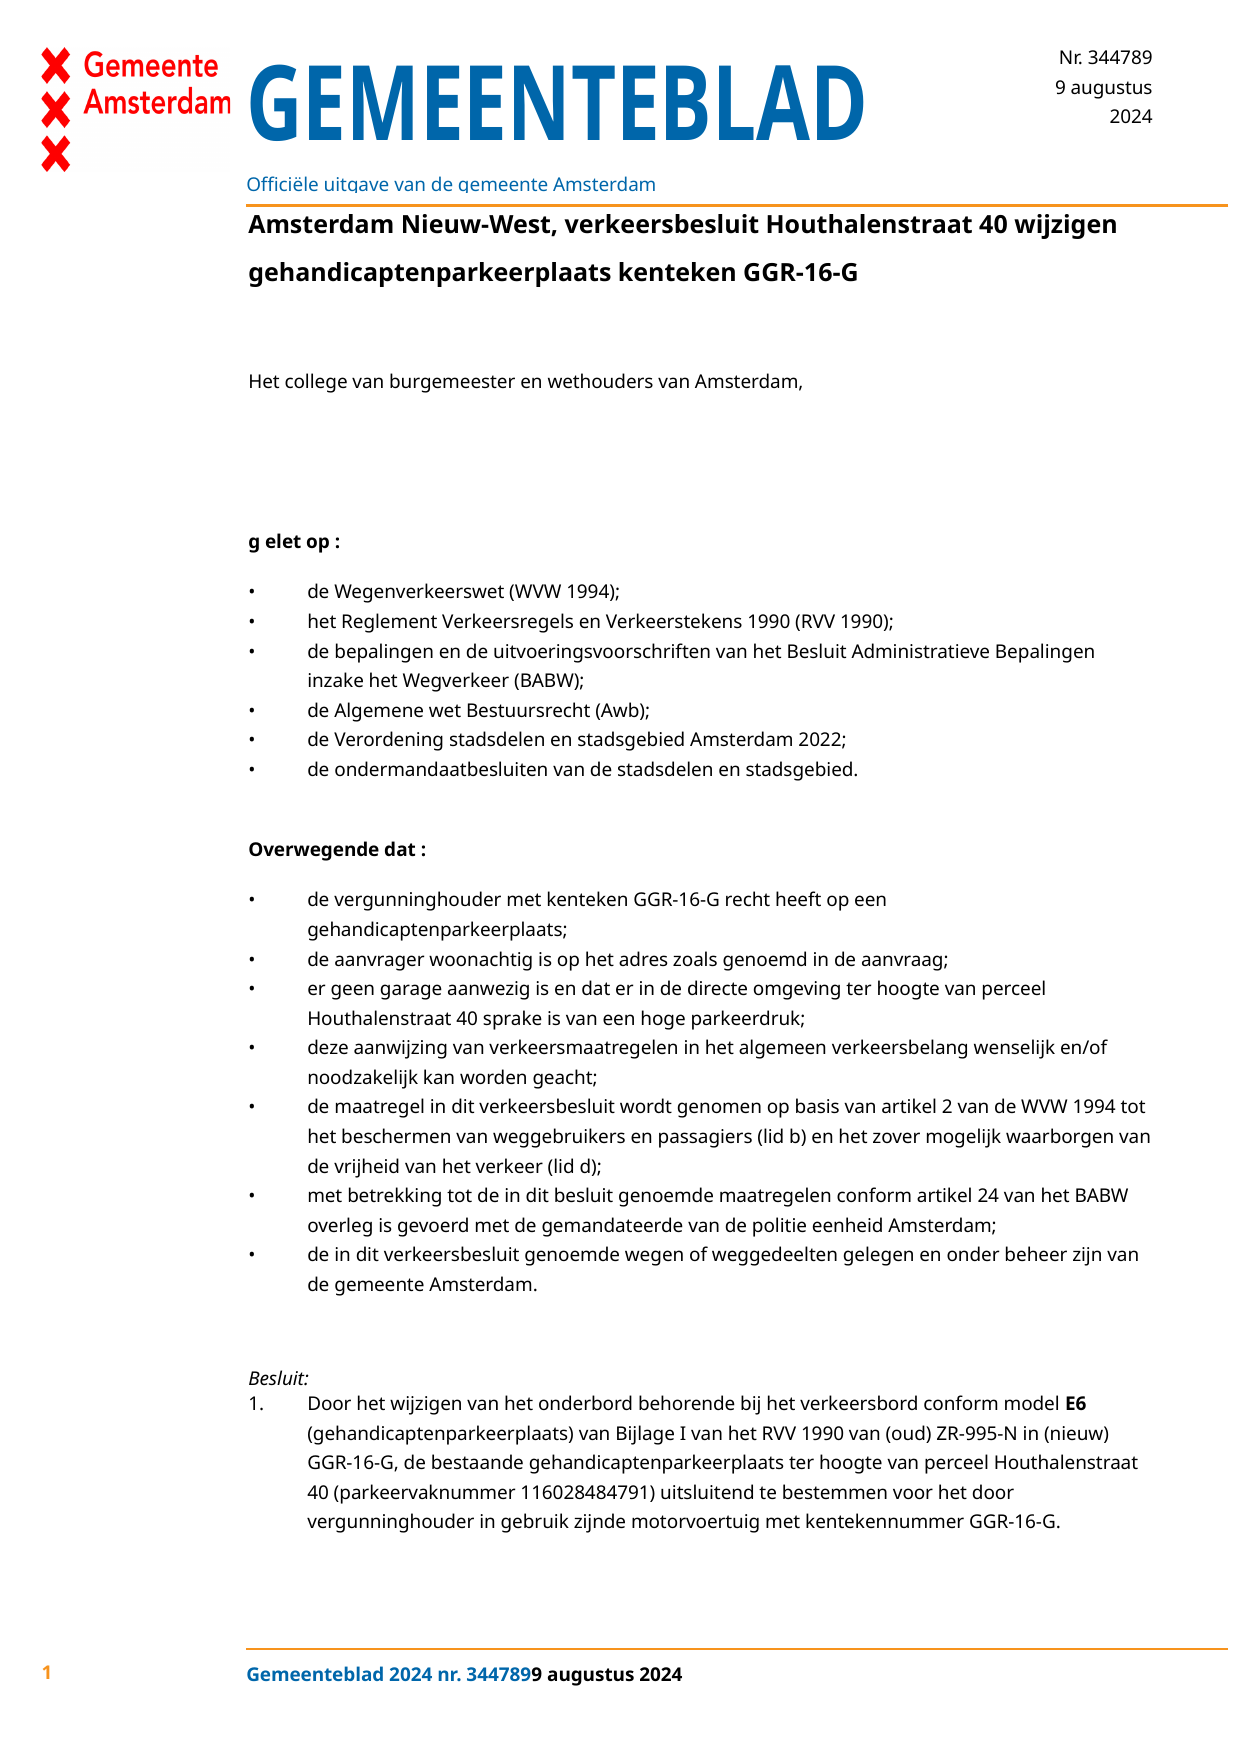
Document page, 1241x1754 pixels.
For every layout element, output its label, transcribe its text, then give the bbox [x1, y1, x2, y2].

list de Algemene wet Bestuursrecht (Awb); [248, 697, 1152, 723]
text Het college van burgemeester en wethouders van Amsterdam, [248, 368, 1152, 394]
list de ondermandaatbesluiten van de stadsdelen en stadsgebied. [248, 756, 1152, 782]
list de aanvrager woonachtig is op het adres zoals genoemd in de aanvraag; [248, 946, 1152, 971]
list het Reglement Verkeersregels en Verkeerstekens 1990 (RVV 1990); [248, 608, 1152, 634]
list de maatregel in dit verkeersbesluit wordt genomen op basis van artikel 2 van de WVW 1994 tot het beschermen van weggebruikers en passagiers (lid b) en het zover mogelijk waarborgen van de vrijheid van het verkeer (lid d); [248, 1094, 1152, 1178]
text g elet op : [248, 528, 1152, 554]
list Door het wijzigen van het onderbord behorende bij het verkeersbord conform model E6 (gehandicaptenparkeerplaats) van Bijlage I van het RVV 1990 van (oud) ZR-995-N in (nieuw) GGR-16-G, de bestaande gehandicaptenparkeerplaats ter hoogte van perceel Houthalenstraat 40 (parkeervaknummer 116028484791) uitsluitend te bestemmen voor het door vergunninghouder in gebruik zijnde motorvoertuig met kentekennummer GGR-16-G. [248, 1390, 1152, 1534]
text Besluit: [248, 1365, 1152, 1390]
list er geen garage aanwezig is en dat er in de directe omgeving ter hoogte van perceel Houthalenstraat 40 sprake is van een hoge parkeerdruk; [248, 975, 1152, 1031]
text Overwegende dat : [248, 836, 1152, 862]
list de in dit verkeersbesluit genoemde wegen of weggedeelten gelegen en onder beheer zijn van de gemeente Amsterdam. [248, 1242, 1152, 1297]
list met betrekking tot de in dit besluit genoemde maatregelen conform artikel 24 van het BABW overleg is gevoerd met de gemandateerde van de politie eenheid Amsterdam; [248, 1182, 1152, 1238]
text Amsterdam Nieuw-West, verkeersbesluit Houthalenstraat 40 wijzigen gehandicaptenparkeerplaats kenteken GGR-16-G [248, 207, 1152, 288]
list de vergunninghouder met kenteken GGR-16-G recht heeft op een gehandicaptenparkeerplaats; [248, 887, 1152, 942]
list de Verordening stadsdelen en stadsgebied Amsterdam 2022; [248, 727, 1152, 752]
list de Wegenverkeerswet (WVW 1994); [248, 579, 1152, 604]
picture [41, 47, 231, 172]
list de bepalingen en de uitvoeringsvoorschriften van het Besluit Administratieve Bepalingen inzake het Wegverkeer (BABW); [248, 638, 1152, 693]
list deze aanwijzing van verkeersmaatregelen in het algemeen verkeersbelang wenselijk en/of noodzakelijk kan worden geacht; [248, 1034, 1152, 1090]
